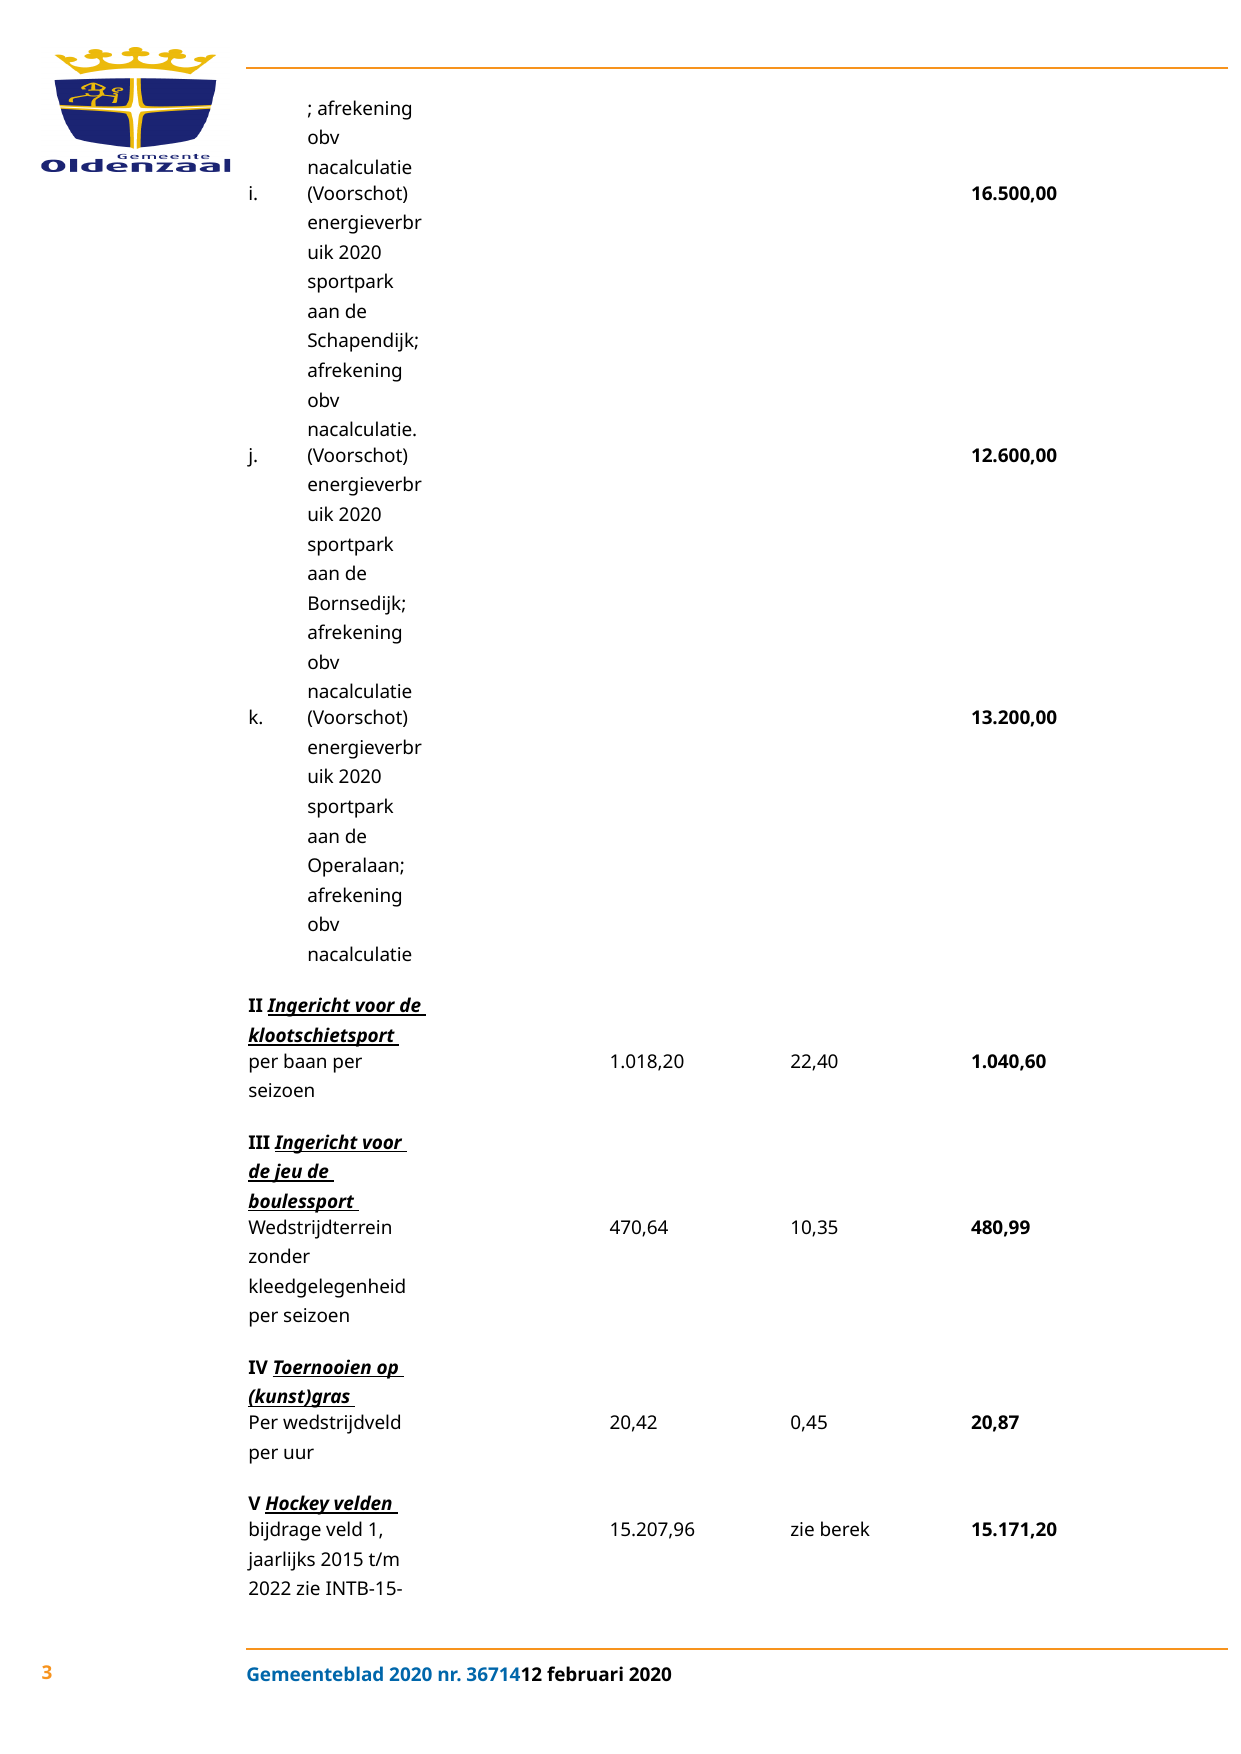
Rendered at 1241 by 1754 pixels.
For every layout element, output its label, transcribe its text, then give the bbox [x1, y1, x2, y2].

table_cell [609, 993, 790, 1048]
table_cell [790, 95, 971, 180]
table_cell [971, 1490, 1152, 1516]
table_cell [429, 1409, 609, 1465]
table_cell ; afrekening obv nacalculatie [248, 95, 429, 180]
table_cell [609, 1354, 790, 1409]
table_cell 16.500,00 [971, 180, 1152, 442]
table_cell [790, 1129, 971, 1214]
table_cell [971, 1328, 1152, 1354]
table_cell [790, 1103, 971, 1129]
table_cell [790, 1328, 971, 1354]
table_cell [609, 180, 790, 442]
table_cell [429, 1129, 609, 1214]
table_cell 470,64 [609, 1214, 790, 1328]
table_cell 20,42 [609, 1409, 790, 1465]
table_cell [248, 1465, 429, 1490]
table_cell per baan per seizoen [248, 1048, 429, 1103]
table_cell 480,99 [971, 1214, 1152, 1328]
table_cell [790, 1465, 971, 1490]
table_cell (Voorschot) energieverbruik 2020 sportpark aan de Schapendijk; afrekening obv nacalculatie. [248, 180, 429, 442]
table_cell [429, 1048, 609, 1103]
table_cell [429, 1516, 609, 1601]
table_cell III Ingericht voor de jeu de boulessport [248, 1129, 429, 1214]
table_cell 20,87 [971, 1409, 1152, 1465]
table_cell IV Toernooien op (kunst)gras [248, 1354, 429, 1409]
table_cell [429, 1354, 609, 1409]
table_cell 12.600,00 [971, 442, 1152, 704]
table_cell [429, 442, 609, 704]
table_cell [971, 1103, 1152, 1129]
table_cell Per wedstrijdveld per uur [248, 1409, 429, 1465]
table_cell (Voorschot) energieverbruik 2020 sportpark aan de Bornsedijk; afrekening obv nacalculatie [248, 442, 429, 704]
table_cell [429, 1328, 609, 1354]
table_cell bijdrage veld 1, jaarlijks 2015 t/m 2022 zie INTB-15- [248, 1516, 429, 1601]
table_cell zie berek [790, 1516, 971, 1601]
table_cell 0,45 [790, 1409, 971, 1465]
table_cell II Ingericht voor de klootschietsport [248, 993, 429, 1048]
table_cell 10,35 [790, 1214, 971, 1328]
table_cell V Hockey velden [248, 1490, 429, 1516]
table_cell 15.207,96 [609, 1516, 790, 1601]
table_cell [429, 1103, 609, 1129]
table_cell 1.018,20 [609, 1048, 790, 1103]
table_cell [790, 180, 971, 442]
table_cell [429, 993, 609, 1048]
table_cell [609, 1465, 790, 1490]
table_cell [609, 442, 790, 704]
table_cell [971, 1354, 1152, 1409]
table_cell [248, 967, 429, 993]
table_cell [429, 967, 609, 993]
table_cell [609, 1129, 790, 1214]
table_cell [971, 1129, 1152, 1214]
table_cell [429, 180, 609, 442]
table_cell Wedstrijdterrein zonder kleedgelegenheid per seizoen [248, 1214, 429, 1328]
table_cell [429, 705, 609, 967]
table_cell (Voorschot) energieverbruik 2020 sportpark aan de Operalaan; afrekening obv nacalculatie [248, 705, 429, 967]
table_cell [609, 967, 790, 993]
table_cell [248, 1328, 429, 1354]
table_cell [790, 1490, 971, 1516]
table_cell [429, 1214, 609, 1328]
table_cell 15.171,20 [971, 1516, 1152, 1601]
table_cell [790, 993, 971, 1048]
table_cell [790, 967, 971, 993]
table_cell [609, 705, 790, 967]
table_cell [429, 95, 609, 180]
table_cell [971, 1465, 1152, 1490]
table_cell [971, 967, 1152, 993]
picture [41, 47, 231, 172]
table_cell 13.200,00 [971, 705, 1152, 967]
table_cell [790, 705, 971, 967]
table_cell [971, 95, 1152, 180]
table_cell [790, 442, 971, 704]
table_cell 22,40 [790, 1048, 971, 1103]
table_cell [609, 1103, 790, 1129]
table_cell [790, 1354, 971, 1409]
table_cell [429, 1490, 609, 1516]
table_cell [609, 1490, 790, 1516]
table_cell [609, 95, 790, 180]
table_cell [429, 1465, 609, 1490]
table_cell [248, 1103, 429, 1129]
table_cell [971, 993, 1152, 1048]
table_cell 1.040,60 [971, 1048, 1152, 1103]
table_cell [609, 1328, 790, 1354]
